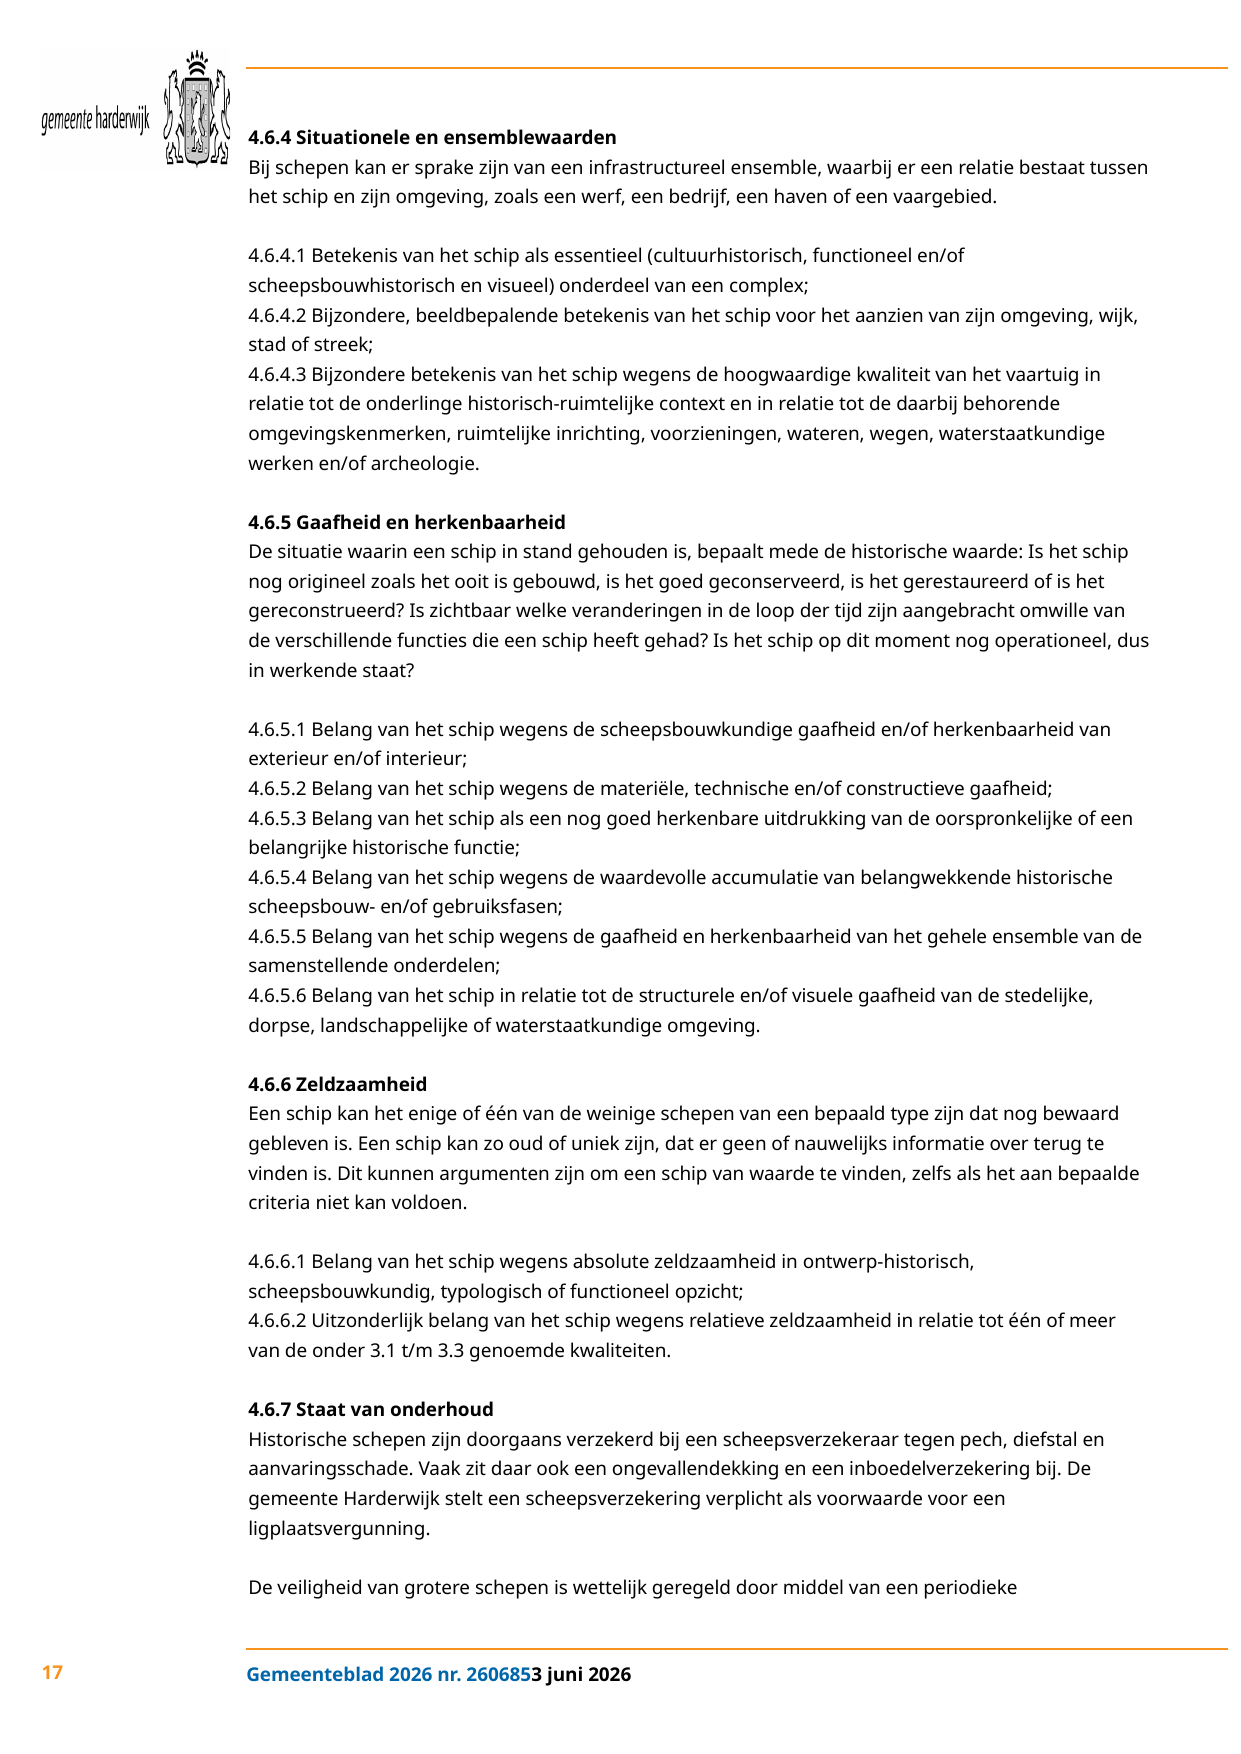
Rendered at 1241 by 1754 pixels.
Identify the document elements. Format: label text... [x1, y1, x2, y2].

text 4.6.5.1 Belang van het schip wegens de scheepsbouwkundige gaafheid en/of herkenbaarheid van exterieur en/of interieur; [248, 716, 1152, 771]
text 4.6.6 Zeldzaamheid [248, 1071, 1152, 1097]
text Historische schepen zijn doorgaans verzekerd bij een scheepsverzekeraar tegen pech, diefstal en aanvaringsschade. Vaak zit daar ook een ongevallendekking en een inboedelverzekering bij. De gemeente Harderwijk stelt een scheepsverzekering verplicht als voorwaarde voor een ligplaatsvergunning. [248, 1426, 1152, 1541]
text 4.6.4.2 Bijzondere, beeldbepalende betekenis van het schip voor het aanzien van zijn omgeving, wijk, stad of streek; [248, 302, 1152, 357]
text 4.6.6.2 Uitzonderlijk belang van het schip wegens relatieve zeldzaamheid in relatie tot één of meer van de onder 3.1 t/m 3.3 genoemde kwaliteiten. [248, 1308, 1152, 1363]
text De veiligheid van grotere schepen is wettelijk geregeld door middel van een periodieke [248, 1574, 1152, 1600]
text 4.6.4.1 Betekenis van het schip als essentieel (cultuurhistorisch, functioneel en/of scheepsbouwhistorisch en visueel) onderdeel van een complex; [248, 243, 1152, 298]
text 4.6.4.3 Bijzondere betekenis van het schip wegens de hoogwaardige kwaliteit van het vaartuig in relatie tot de onderlinge historisch-ruimtelijke context en in relatie tot de daarbij behorende omgevingskenmerken, ruimtelijke inrichting, voorzieningen, wateren, wegen, waterstaatkundige werken en/of archeologie. [248, 361, 1152, 476]
text Een schip kan het enige of één van de weinige schepen van een bepaald type zijn dat nog bewaard gebleven is. Een schip kan zo oud of uniek zijn, dat er geen of nauwelijks informatie over terug te vinden is. Dit kunnen argumenten zijn om een schip van waarde te vinden, zelfs als het aan bepaalde criteria niet kan voldoen. [248, 1101, 1152, 1215]
text 4.6.6.1 Belang van het schip wegens absolute zeldzaamheid in ontwerp-historisch, scheepsbouwkundig, typologisch of functioneel opzicht; [248, 1248, 1152, 1304]
text 4.6.5.6 Belang van het schip in relatie tot de structurele en/of visuele gaafheid van de stedelijke, dorpse, landschappelijke of waterstaatkundige omgeving. [248, 982, 1152, 1038]
text De situatie waarin een schip in stand gehouden is, bepaalt mede de historische waarde: Is het schip nog origineel zoals het ooit is gebouwd, is het goed geconserveerd, is het gerestaureerd of is het gereconstrueerd? Is zichtbaar welke veranderingen in de loop der tijd zijn aangebracht omwille van de verschillende functies die een schip heeft gehad? Is het schip op dit moment nog operationeel, dus in werkende staat? [248, 538, 1152, 683]
text 4.6.5.2 Belang van het schip wegens de materiële, technische en/of constructieve gaafheid; [248, 775, 1152, 801]
text 4.6.4 Situationele en ensemblewaarden [248, 124, 1152, 150]
text 4.6.7 Staat van onderhoud [248, 1396, 1152, 1422]
text 4.6.5.3 Belang van het schip als een nog goed herkenbare uitdrukking van de oorspronkelijke of een belangrijke historische functie; [248, 805, 1152, 860]
text 4.6.5.5 Belang van het schip wegens de gaafheid en herkenbaarheid van het gehele ensemble van de samenstellende onderdelen; [248, 923, 1152, 978]
text 4.6.5 Gaafheid en herkenbaarheid [248, 509, 1152, 535]
text 4.6.5.4 Belang van het schip wegens de waardevolle accumulatie van belangwekkende historische scheepsbouw- en/of gebruiksfasen; [248, 864, 1152, 919]
picture [41, 47, 231, 172]
text Bij schepen kan er sprake zijn van een infrastructureel ensemble, waarbij er een relatie bestaat tussen het schip en zijn omgeving, zoals een werf, een bedrijf, een haven of een vaargebied. [248, 154, 1152, 209]
